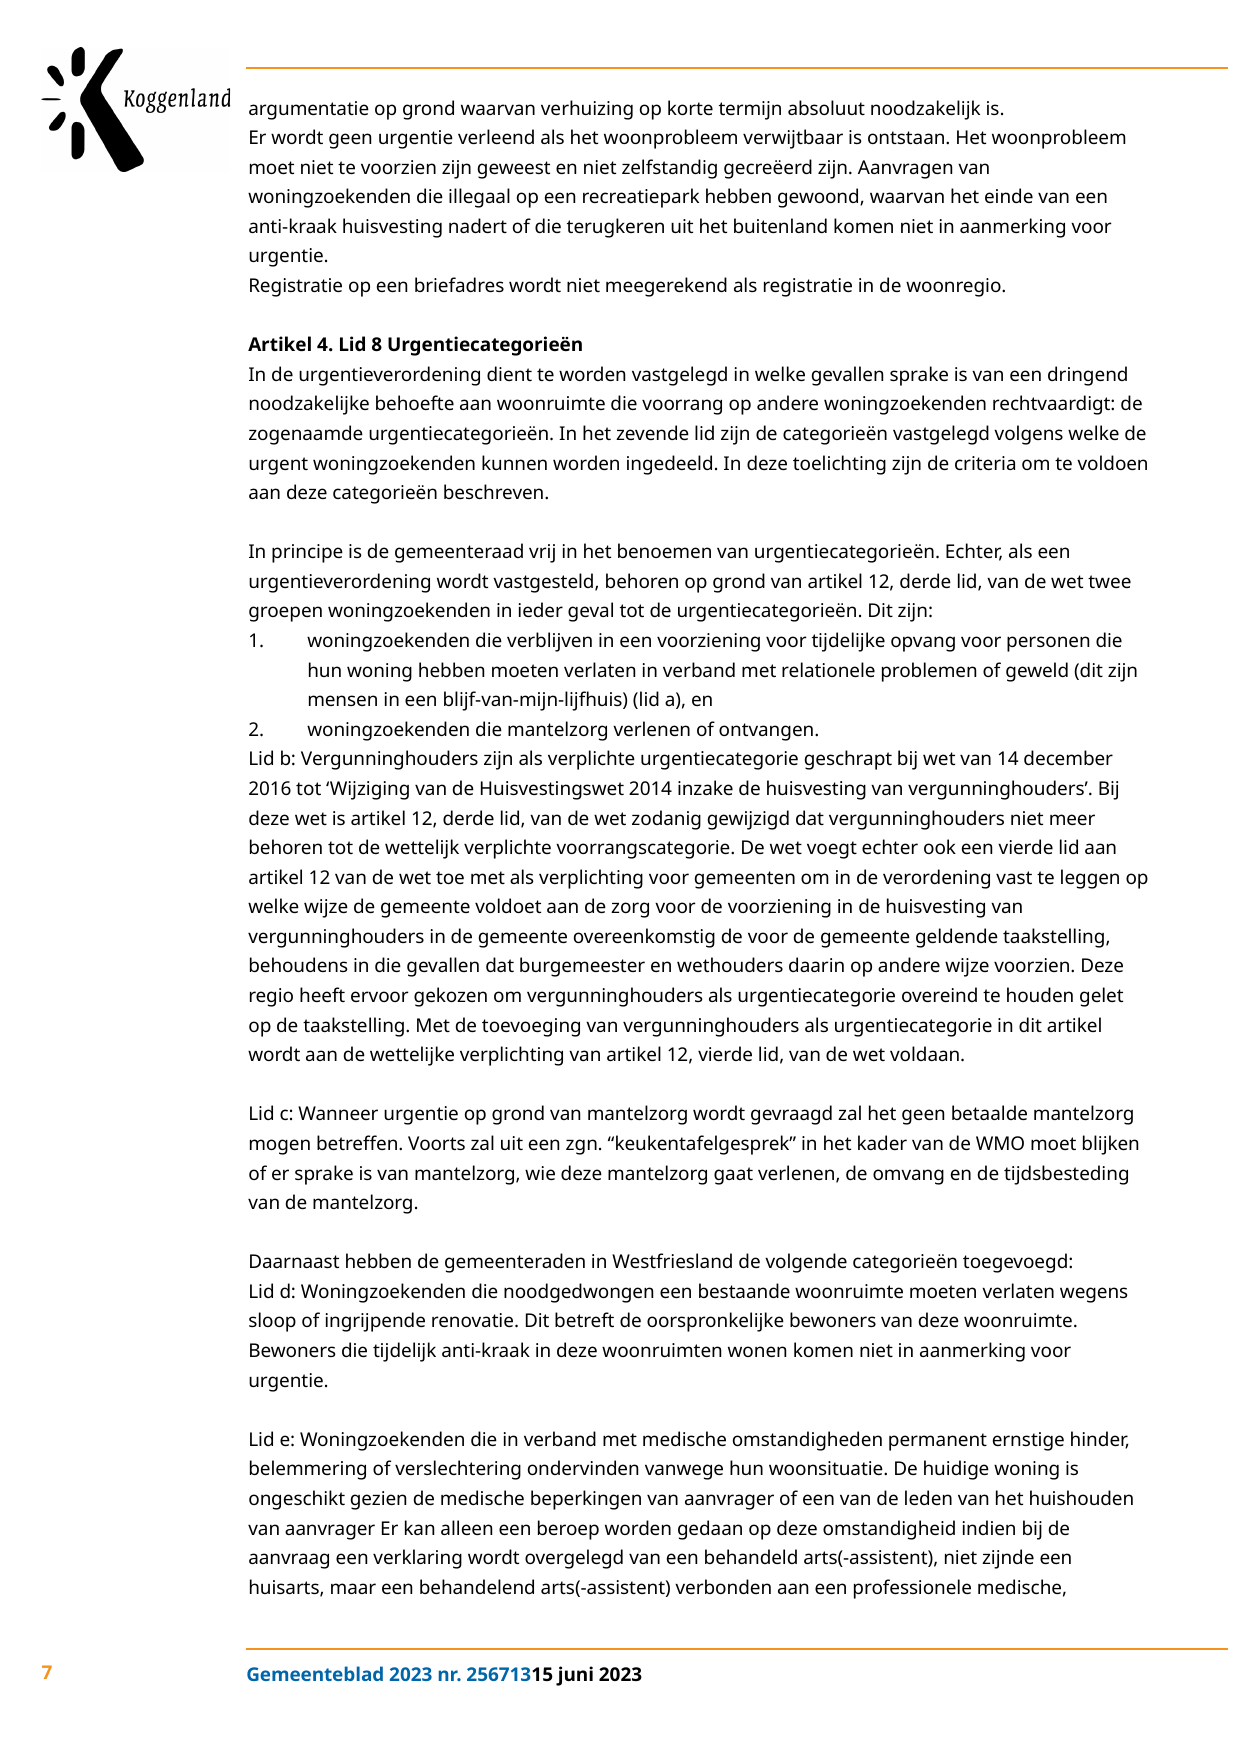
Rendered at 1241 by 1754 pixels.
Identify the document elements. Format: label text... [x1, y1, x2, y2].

text Lid c: Wanneer urgentie op grond van mantelzorg wordt gevraagd zal het geen betaalde mantelzorg mogen betreffen. Voorts zal uit een zgn. “keukentafelgesprek” in het kader van de WMO moet blijken of er sprake is van mantelzorg, wie deze mantelzorg gaat verlenen, de omvang en de tijdsbesteding van de mantelzorg. [248, 1101, 1152, 1215]
text Lid b: Vergunninghouders zijn als verplichte urgentiecategorie geschrapt bij wet van 14 december 2016 tot ‘Wijziging van de Huisvestingswet 2014 inzake de huisvesting van vergunninghouders’. Bij deze wet is artikel 12, derde lid, van de wet zodanig gewijzigd dat vergunninghouders niet meer behoren tot de wettelijk verplichte voorrangscategorie. De wet voegt echter ook een vierde lid aan artikel 12 van de wet toe met als verplichting voor gemeenten om in de verordening vast te leggen op welke wijze de gemeente voldoet aan de zorg voor de voorziening in de huisvesting van vergunninghouders in de gemeente overeenkomstig de voor de gemeente geldende taakstelling, behoudens in die gevallen dat burgemeester en wethouders daarin op andere wijze voorzien. Deze regio heeft ervoor gekozen om vergunninghouders als urgentiecategorie overeind te houden gelet op de taakstelling. Met de toevoeging van vergunninghouders als urgentiecategorie in dit artikel wordt aan de wettelijke verplichting van artikel 12, vierde lid, van de wet voldaan. [248, 746, 1152, 1067]
text Lid d: Woningzoekenden die noodgedwongen een bestaande woonruimte moeten verlaten wegens sloop of ingrijpende renovatie. Dit betreft de oorspronkelijke bewoners van deze woonruimte. Bewoners die tijdelijk anti-kraak in deze woonruimten wonen komen niet in aanmerking voor urgentie. [248, 1278, 1152, 1393]
text Lid e: Woningzoekenden die in verband met medische omstandigheden permanent ernstige hinder, belemmering of verslechtering ondervinden vanwege hun woonsituatie. De huidige woning is ongeschikt gezien de medische beperkingen van aanvrager of een van de leden van het huishouden van aanvrager Er kan alleen een beroep worden gedaan op deze omstandigheid indien bij de aanvraag een verklaring wordt overgelegd van een behandeld arts(-assistent), niet zijnde een huisarts, maar een behandelend arts(-assistent) verbonden aan een professionele medische, [248, 1426, 1152, 1600]
text Daarnaast hebben de gemeenteraden in Westfriesland de volgende categorieën toegevoegd: [248, 1248, 1152, 1274]
list woningzoekenden die verblijven in een voorziening voor tijdelijke opvang voor personen die hun woning hebben moeten verlaten in verband met relationele problemen of geweld (dit zijn mensen in een blijf-van-mijn-lijfhuis) (lid a), en [248, 627, 1152, 712]
picture [41, 47, 231, 172]
list woningzoekenden die mantelzorg verlenen of ontvangen. [248, 716, 1152, 742]
text argumentatie op grond waarvan verhuizing op korte termijn absoluut noodzakelijk is. [248, 95, 1152, 121]
text Registratie op een briefadres wordt niet meegerekend als registratie in de woonregio. [248, 272, 1152, 298]
text Er wordt geen urgentie verleend als het woonprobleem verwijtbaar is ontstaan. Het woonprobleem moet niet te voorzien zijn geweest en niet zelfstandig gecreëerd zijn. Aanvragen van woningzoekenden die illegaal op een recreatiepark hebben gewoond, waarvan het einde van een anti-kraak huisvesting nadert of die terugkeren uit het buitenland komen niet in aanmerking voor urgentie. [248, 124, 1152, 268]
text In de urgentieverordening dient te worden vastgelegd in welke gevallen sprake is van een dringend noodzakelijke behoefte aan woonruimte die voorrang op andere woningzoekenden rechtvaardigt: de zogenaamde urgentiecategorieën. In het zevende lid zijn de categorieën vastgelegd volgens welke de urgent woningzoekenden kunnen worden ingedeeld. In deze toelichting zijn de criteria om te voldoen aan deze categorieën beschreven. [248, 361, 1152, 505]
text Artikel 4. Lid 8 Urgentiecategorieën [248, 331, 1152, 357]
text In principe is de gemeenteraad vrij in het benoemen van urgentiecategorieën. Echter, als een urgentieverordening wordt vastgesteld, behoren op grond van artikel 12, derde lid, van de wet twee groepen woningzoekenden in ieder geval tot de urgentiecategorieën. Dit zijn: [248, 538, 1152, 623]
